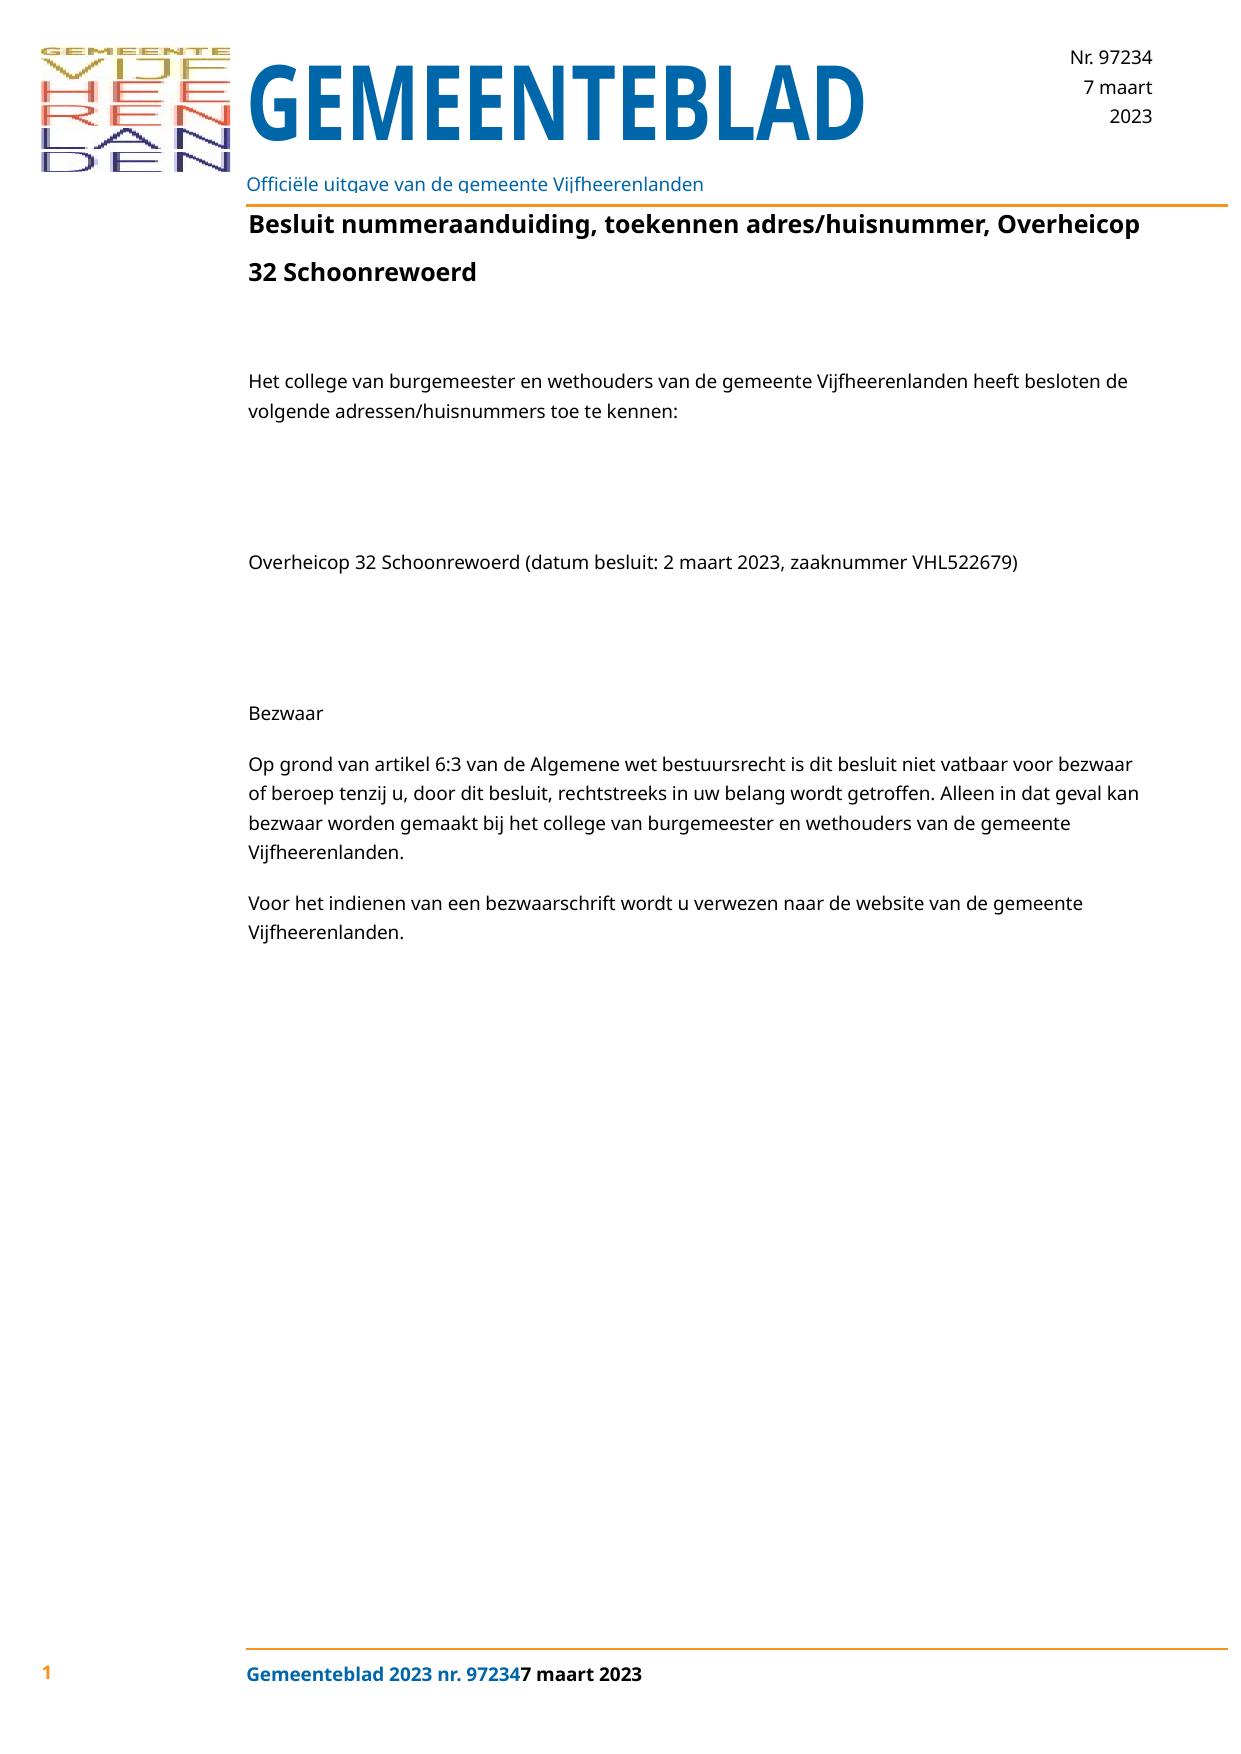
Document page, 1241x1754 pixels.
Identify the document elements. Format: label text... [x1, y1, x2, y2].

text Op grond van artikel 6:3 van de Algemene wet bestuursrecht is dit besluit niet vatbaar voor bezwaar of beroep tenzij u, door dit besluit, rechtstreeks in uw belang wordt getroffen. Alleen in dat geval kan bezwaar worden gemaakt bij het college van burgemeester en wethouders van de gemeente Vijfheerenlanden. [248, 751, 1152, 865]
text Het college van burgemeester en wethouders van de gemeente Vijfheerenlanden heeft besloten de volgende adressen/huisnummers toe te kennen: [248, 368, 1152, 424]
text Overheicop 32 Schoonrewoerd (datum besluit: 2 maart 2023, zaaknummer VHL522679) [248, 549, 1152, 575]
text Bezwaar [248, 700, 1152, 726]
text Besluit nummeraanduiding, toekennen adres/huisnummer, Overheicop 32 Schoonrewoerd [248, 207, 1152, 288]
text Voor het indienen van een bezwaarschrift wordt u verwezen naar de website van de gemeente Vijfheerenlanden. [248, 890, 1152, 945]
picture [41, 47, 231, 172]
